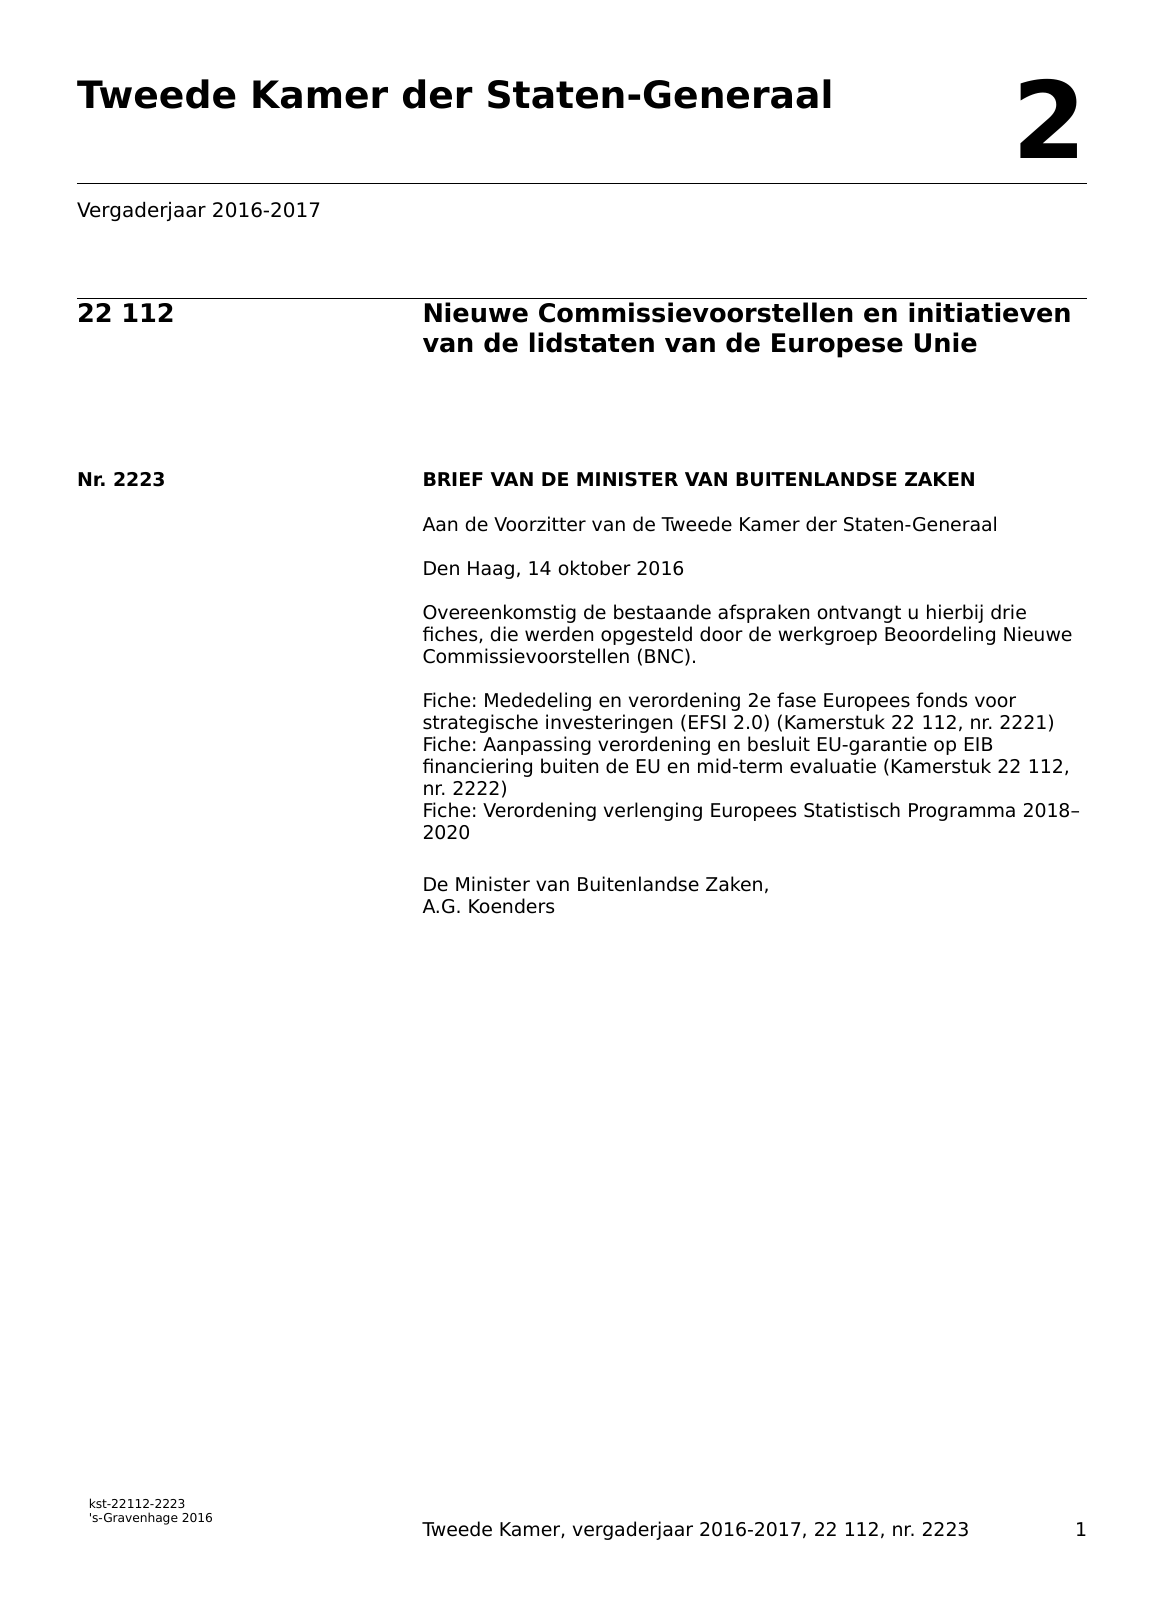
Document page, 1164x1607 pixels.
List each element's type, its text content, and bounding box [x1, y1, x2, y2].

text Aan de Voorzitter van de Tweede Kamer der Staten-Generaal [422, 513, 1087, 536]
table_header 2 [886, 59, 1087, 183]
text Den Haag, 14 oktober 2016 [422, 558, 1087, 580]
table_cell Vergaderjaar 2016-2017 [77, 184, 1087, 298]
subtitle Nr. 2223 BRIEF VAN DE MINISTER VAN BUITENLANDSE ZAKEN [77, 469, 1087, 491]
table_header Tweede Kamer der Staten-Generaal [77, 59, 886, 183]
text Fiche: Aanpassing verordening en besluit EU-garantie op EIB financiering buiten de EU en mid-term evaluatie (Kamerstuk 22 112, nr. 2222) [422, 734, 1087, 800]
subtitle 22 112 Nieuwe Commissievoorstellen en initiatieven van de lidstaten van de Europese Unie [77, 299, 1087, 358]
text Overeenkomstig de bestaande afspraken ontvangt u hierbij drie fiches, die werden opgesteld door de werkgroep Beoordeling Nieuwe Commissievoorstellen (BNC). [422, 602, 1087, 668]
text De Minister van Buitenlandse Zaken, A.G. Koenders [422, 874, 1087, 918]
text Fiche: Mededeling en verordening 2e fase Europees fonds voor strategische investeringen (EFSI 2.0) (Kamerstuk 22 112, nr. 2221) [422, 690, 1087, 734]
text Fiche: Verordening verlenging Europees Statistisch Programma 2018–2020 [422, 800, 1087, 844]
text kst-22112-2223 [88, 1497, 323, 1511]
text 's-Gravenhage 2016 [88, 1511, 323, 1525]
